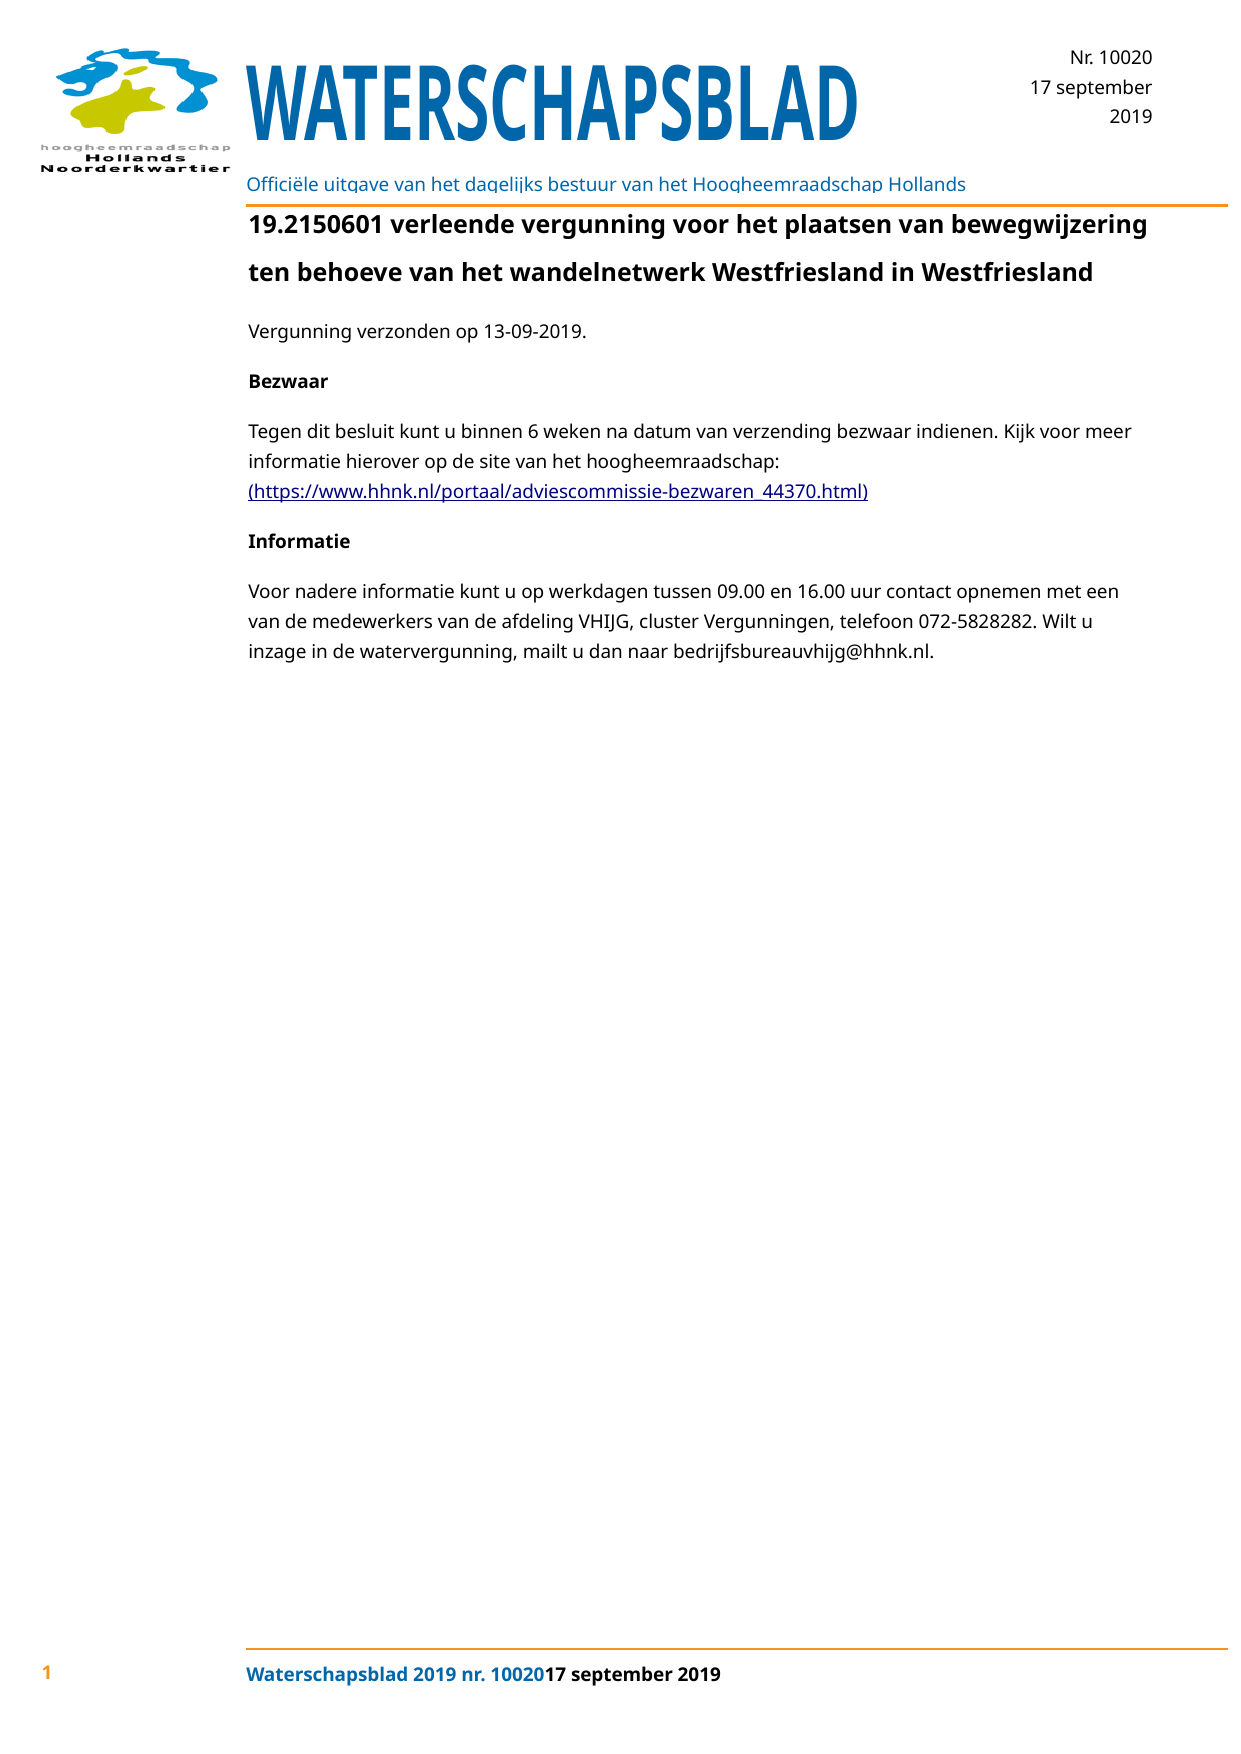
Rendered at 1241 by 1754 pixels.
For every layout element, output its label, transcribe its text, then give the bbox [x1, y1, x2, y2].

text Vergunning verzonden op 13-09-2019. [248, 318, 1152, 344]
text 19.2150601 verleende vergunning voor het plaatsen van bewegwijzering ten behoeve van het wandelnetwerk Westfriesland in Westfriesland [248, 207, 1152, 288]
text Voor nadere informatie kunt u op werkdagen tussen 09.00 en 16.00 uur contact opnemen met een van de medewerkers van de afdeling VHIJG, cluster Vergunningen, telefoon 072-5828282. Wilt u inzage in de watervergunning, mailt u dan naar bedrijfsbureauvhijg@hhnk.nl. [248, 579, 1152, 664]
text Tegen dit besluit kunt u binnen 6 weken na datum van verzending bezwaar indienen. Kijk voor meer informatie hierover op de site van het hoogheemraadschap: (https://www.hhnk.nl/portaal/adviescommissie-bezwaren_44370.html) [248, 419, 1152, 504]
text Informatie [248, 528, 1152, 554]
text Bezwaar [248, 368, 1152, 394]
picture [41, 47, 231, 172]
